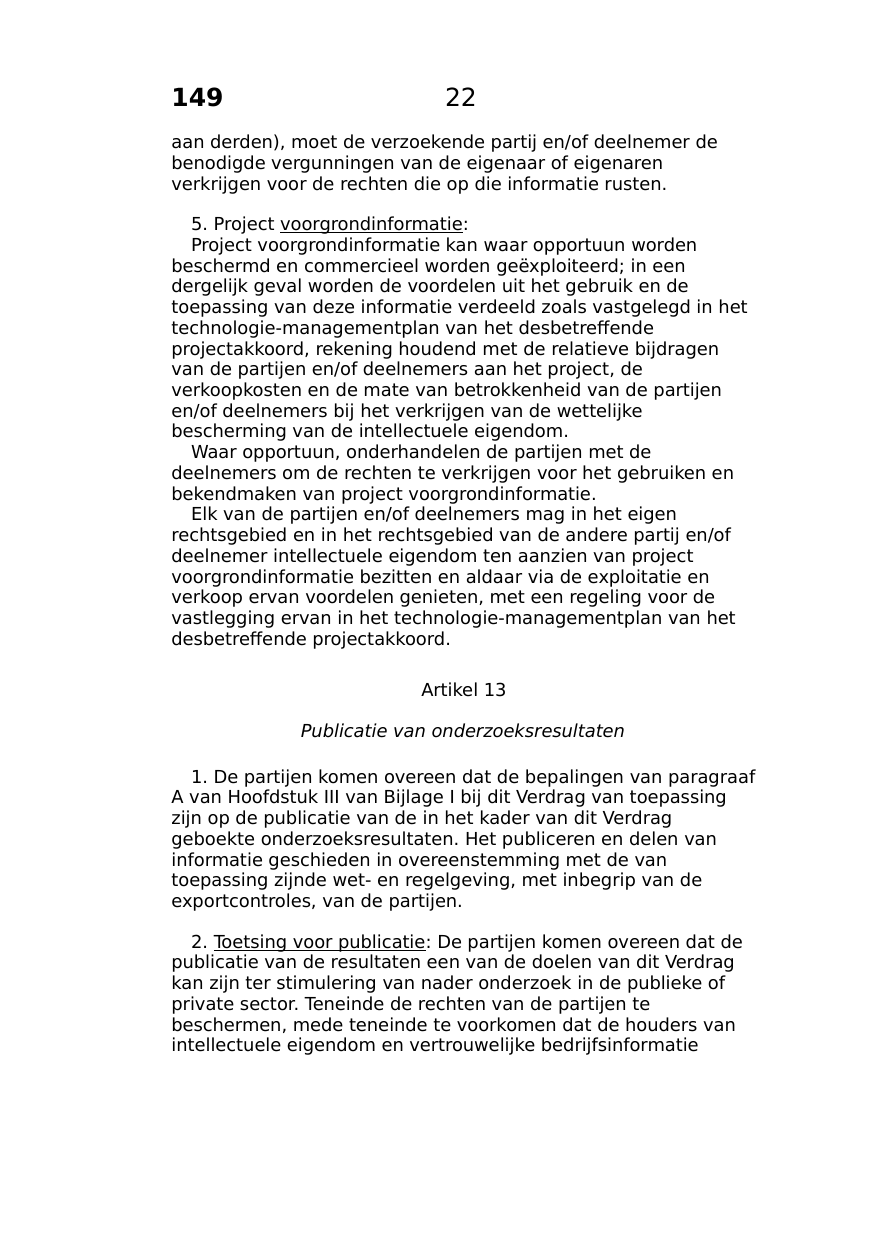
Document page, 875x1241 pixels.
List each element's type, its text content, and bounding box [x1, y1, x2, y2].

text 2. Toetsing voor publicatie: De partijen komen overeen dat de publicatie van de resultaten een van de doelen van dit Verdrag kan zijn ter stimulering van nader onderzoek in de publieke of private sector. Teneinde de rechten van de partijen te beschermen, mede teneinde te voorkomen dat de houders van intellectuele eigendom en vertrouwelijke bedrijfsinformatie [171, 932, 756, 1056]
text 1. De partijen komen overeen dat de bepalingen van paragraaf A van Hoofdstuk III van Bijlage I bij dit Verdrag van toepassing zijn op de publicatie van de in het kader van dit Verdrag geboekte onderzoeksresultaten. Het publiceren en delen van informatie geschieden in overeenstemming met de van toepassing zijnde wet- en regelgeving, met inbegrip van de exportcontroles, van de partijen. [171, 767, 756, 912]
subtitle Artikel 13 Publicatie van onderzoeksresultaten [171, 679, 756, 742]
text aan derden), moet de verzoekende partij en/of deelnemer de benodigde vergunningen van de eigenaar of eigenaren verkrijgen voor de rechten die op die informatie rusten. [171, 132, 756, 194]
text Elk van de partijen en/of deelnemers mag in het eigen rechtsgebied en in het rechtsgebied van de andere partij en/of deelnemer intellectuele eigendom ten aanzien van project voorgrondinformatie bezitten en aldaar via de exploitatie en verkoop ervan voordelen genieten, met een regeling voor de vastlegging ervan in het technologie-managementplan van het desbetreffende projectakkoord. [171, 504, 756, 649]
text Waar opportuun, onderhandelen de partijen met de deelnemers om de rechten te verkrijgen voor het gebruiken en bekendmaken van project voorgrondinformatie. [171, 442, 756, 504]
text 5. Project voorgrondinformatie: [171, 214, 756, 235]
text Project voorgrondinformatie kan waar opportuun worden beschermd en commercieel worden geëxploiteerd; in een dergelijk geval worden de voordelen uit het gebruik en de toepassing van deze informatie verdeeld zoals vastgelegd in het technologie-managementplan van het desbetreffende projectakkoord, rekening houdend met de relatieve bijdragen van de partijen en/of deelnemers aan het project, de verkoopkosten en de mate van betrokkenheid van de partijen en/of deelnemers bij het verkrijgen van de wettelijke bescherming van de intellectuele eigendom. [171, 235, 756, 442]
